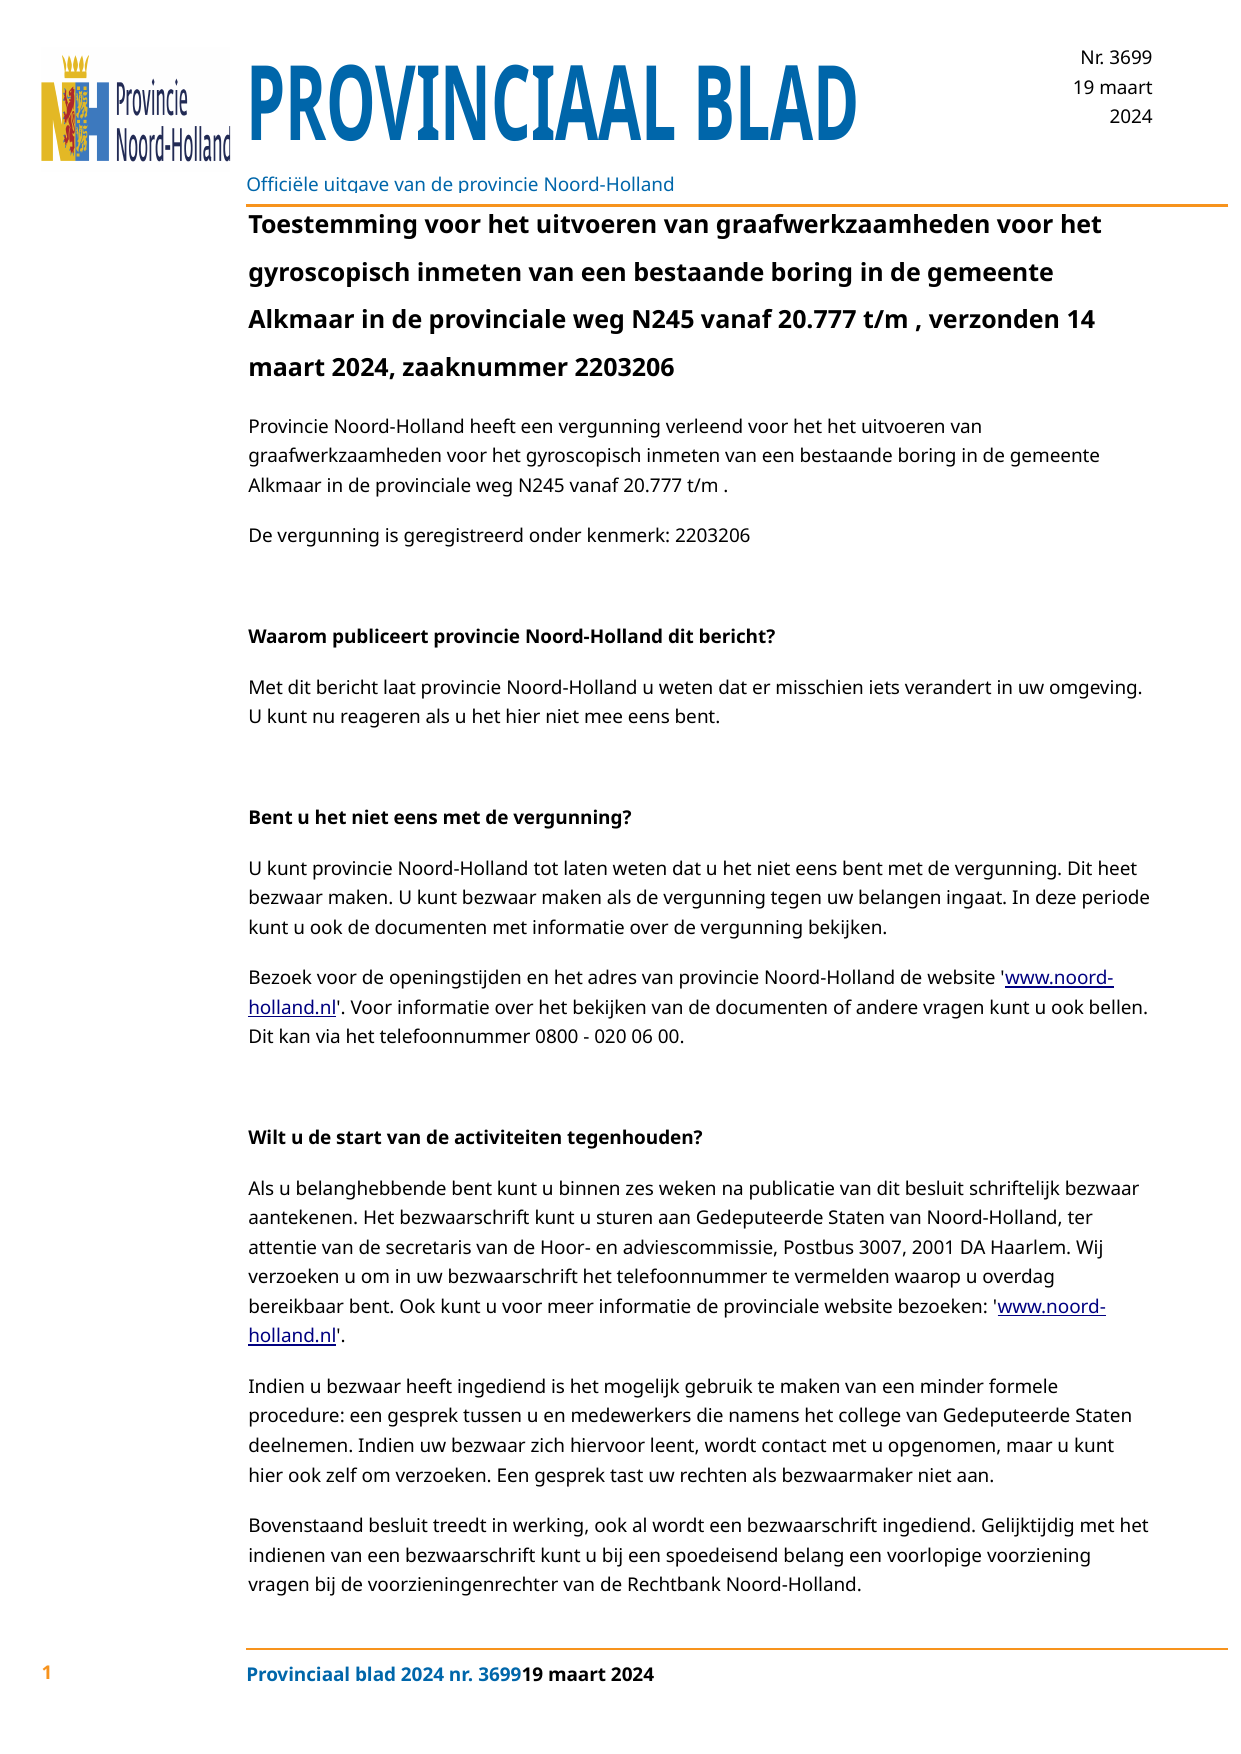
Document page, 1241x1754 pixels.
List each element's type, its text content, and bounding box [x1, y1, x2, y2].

text De vergunning is geregistreerd onder kenmerk: 2203206 [248, 523, 1152, 548]
text Als u belanghebbende bent kunt u binnen zes weken na publicatie van dit besluit schriftelijk bezwaar aantekenen. Het bezwaarschrift kunt u sturen aan Gedeputeerde Staten van Noord-Holland, ter attentie van de secretaris van de Hoor- en adviescommissie, Postbus 3007, 2001 DA Haarlem. Wij verzoeken u om in uw bezwaarschrift het telefoonnummer te vermelden waarop u overdag bereikbaar bent. Ook kunt u voor meer informatie de provinciale website bezoeken: 'www.noord-holland.nl'. [248, 1175, 1152, 1348]
text Toestemming voor het uitvoeren van graafwerkzaamheden voor het gyroscopisch inmeten van een bestaande boring in de gemeente Alkmaar in de provinciale weg N245 vanaf 20.777 t/m , verzonden 14 maart 2024, zaaknummer 2203206 [248, 207, 1152, 384]
text Bovenstaand besluit treedt in werking, ook al wordt een bezwaarschrift ingediend. Gelijktijdig met het indienen van een bezwaarschrift kunt u bij een spoedeisend belang een voorlopige voorziening vragen bij de voorzieningenrechter van de Rechtbank Noord-Holland. [248, 1512, 1152, 1597]
text Bezoek voor de openingstijden en het adres van provincie Noord-Holland de website 'www.noord-holland.nl'. Voor informatie over het bekijken van de documenten of andere vragen kunt u ook bellen. Dit kan via het telefoonnummer 0800 - 020 06 00. [248, 964, 1152, 1049]
text Waarom publiceert provincie Noord-Holland dit bericht? [248, 623, 1152, 649]
text U kunt provincie Noord-Holland tot laten weten dat u het niet eens bent met de vergunning. Dit heet bezwaar maken. U kunt bezwaar maken als de vergunning tegen uw belangen ingaat. In deze periode kunt u ook de documenten met informatie over de vergunning bekijken. [248, 855, 1152, 940]
text Indien u bezwaar heeft ingediend is het mogelijk gebruik te maken van een minder formele procedure: een gesprek tussen u en medewerkers die namens het college van Gedeputeerde Staten deelnemen. Indien uw bezwaar zich hiervoor leent, wordt contact met u opgenomen, maar u kunt hier ook zelf om verzoeken. Een gesprek tast uw rechten als bezwaarmaker niet aan. [248, 1373, 1152, 1488]
text Met dit bericht laat provincie Noord-Holland u weten dat er misschien iets verandert in uw omgeving. U kunt nu reageren als u het hier niet mee eens bent. [248, 674, 1152, 729]
text Provincie Noord-Holland heeft een vergunning verleend voor het het uitvoeren van graafwerkzaamheden voor het gyroscopisch inmeten van een bestaande boring in de gemeente Alkmaar in de provinciale weg N245 vanaf 20.777 t/m . [248, 413, 1152, 498]
text Bent u het niet eens met de vergunning? [248, 804, 1152, 830]
text Wilt u de start van de activiteiten tegenhouden? [248, 1124, 1152, 1150]
picture [41, 47, 231, 172]
